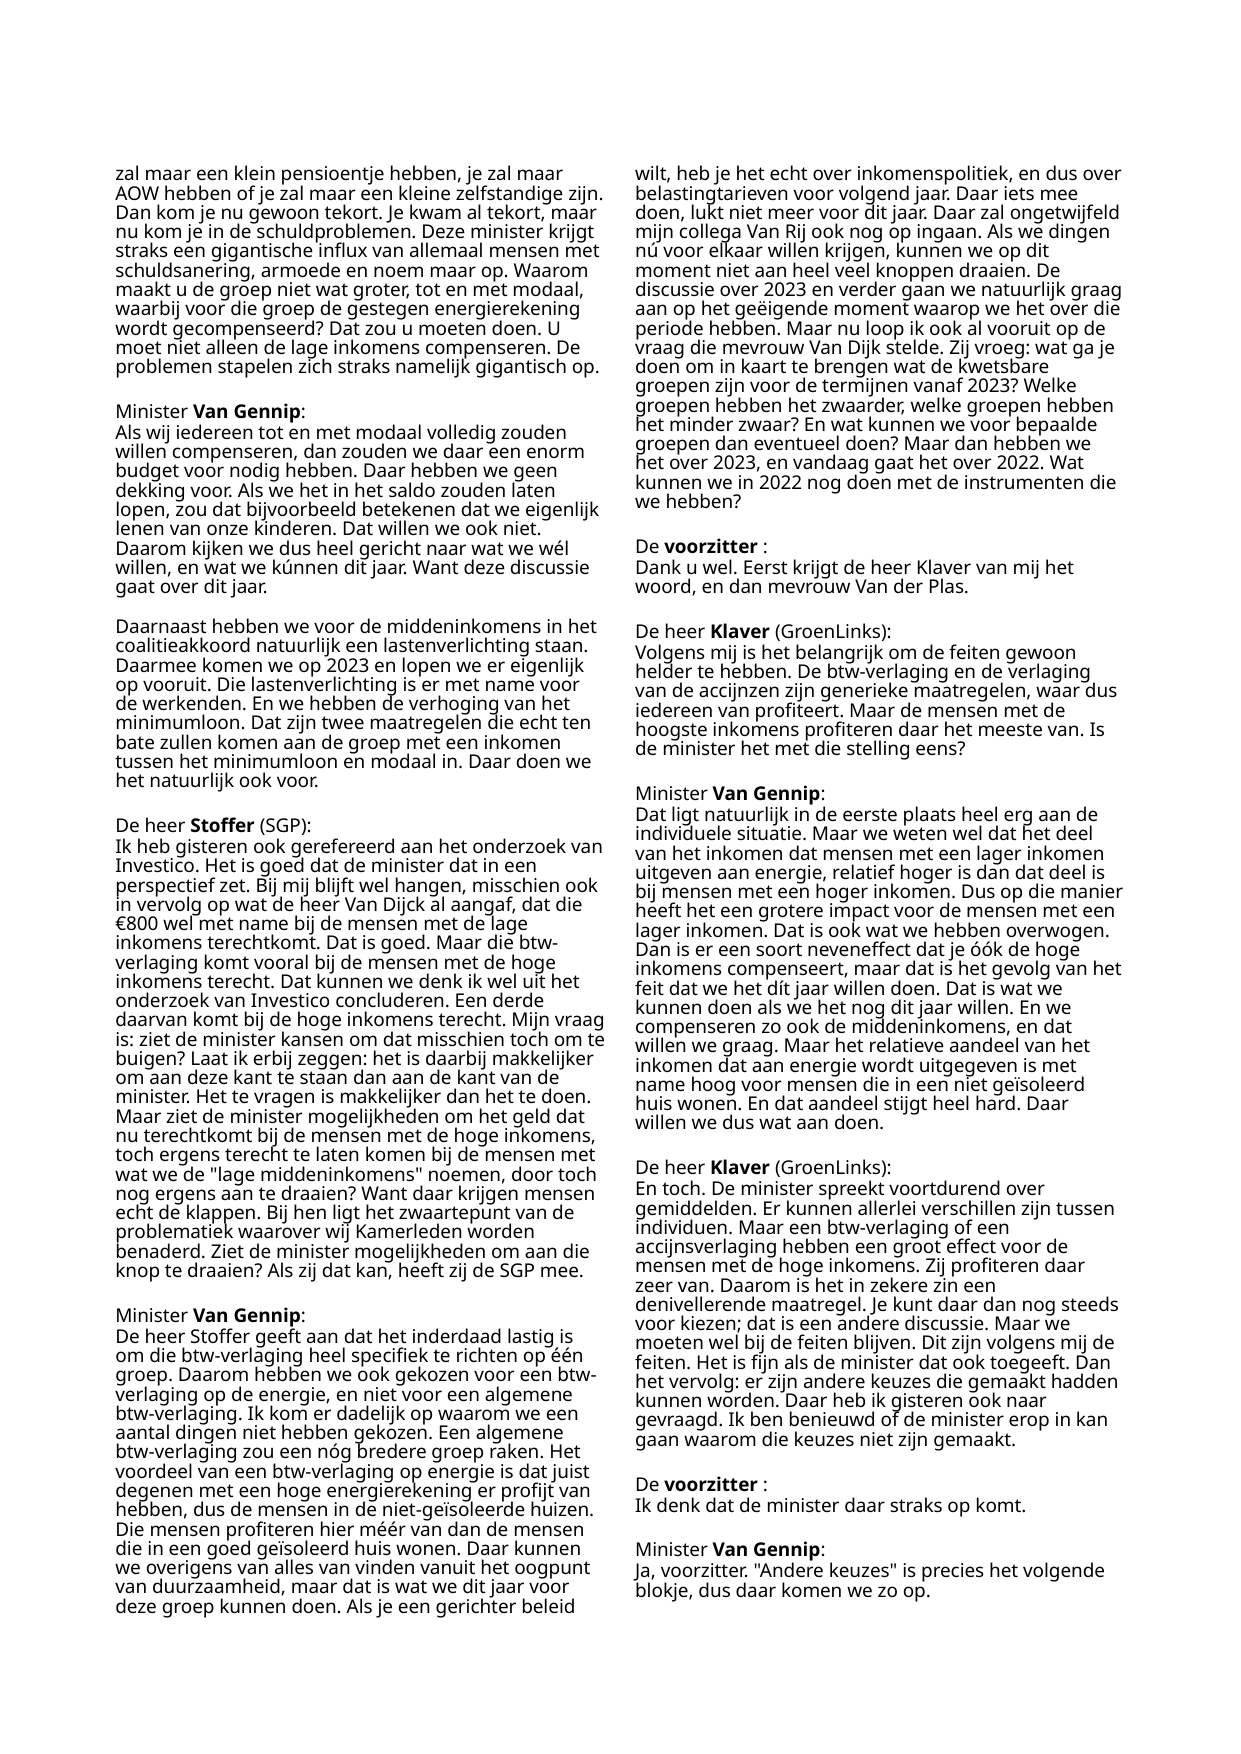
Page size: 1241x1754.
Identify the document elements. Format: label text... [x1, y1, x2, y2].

text De heer Klaver (GroenLinks): [635, 1154, 1125, 1180]
text Als wij iedereen tot en met modaal volledig zouden willen compenseren, dan zouden we daar een enorm budget voor nodig hebben. Daar hebben we geen dekking voor. Als we het in het saldo zouden laten lopen, zou dat bijvoorbeeld betekenen dat we eigenlijk lenen van onze kinderen. Dat willen we ook niet. Daarom kijken we dus heel gericht naar wat we wél willen, en wat we kúnnen dit jaar. Want deze discussie gaat over dit jaar. [115, 424, 605, 597]
text Ik heb gisteren ook gerefereerd aan het onderzoek van Investico. Het is goed dat de minister dat in een perspectief zet. Bij mij blijft wel hangen, misschien ook in vervolg op wat de heer Van Dijck al aangaf, dat die €800 wel met name bij de mensen met de lage inkomens terechtkomt. Dat is goed. Maar die btw-verlaging komt vooral bij de mensen met de hoge inkomens terecht. Dat kunnen we denk ik wel uit het onderzoek van Investico concluderen. Een derde daarvan komt bij de hoge inkomens terecht. Mijn vraag is: ziet de minister kansen om dat misschien toch om te buigen? Laat ik erbij zeggen: het is daarbij makkelijker om aan deze kant te staan dan aan de kant van de minister. Het te vragen is makkelijker dan het te doen. Maar ziet de minister mogelijkheden om het geld dat nu terechtkomt bij de mensen met de hoge inkomens, toch ergens terecht te laten komen bij de mensen met wat we de "lage middeninkomens" noemen, door toch nog ergens aan te draaien? Want daar krijgen mensen echt de klappen. Bij hen ligt het zwaartepunt van de problematiek waarover wij Kamerleden worden benaderd. Ziet de minister mogelijkheden om aan die knop te draaien? Als zij dat kan, heeft zij de SGP mee. [115, 838, 605, 1281]
text De heer Stoffer geeft aan dat het inderdaad lastig is om die btw-verlaging heel specifiek te richten op één groep. Daarom hebben we ook gekozen voor een btw-verlaging op de energie, en niet voor een algemene btw-verlaging. Ik kom er dadelijk op waarom we een aantal dingen niet hebben gekozen. Een algemene btw-verlaging zou een nóg bredere groep raken. Het voordeel van een btw-verlaging op energie is dat juist degenen met een hoge energierekening er profijt van hebben, dus de mensen in de niet-geïsoleerde huizen. Die mensen profiteren hier méér van dan de mensen die in een goed geïsoleerd huis wonen. Daar kunnen we overigens van alles van vinden vanuit het oogpunt van duurzaamheid, maar dat is wat we dit jaar voor deze groep kunnen doen. Als je een gerichter beleid [115, 1328, 605, 1617]
text En toch. De minister spreekt voortdurend over gemiddelden. Er kunnen allerlei verschillen zijn tussen individuen. Maar een btw-verlaging of een accijnsverlaging hebben een groot effect voor de mensen met de hoge inkomens. Zij profiteren daar zeer van. Daarom is het in zekere zin een denivellerende maatregel. Je kunt daar dan nog steeds voor kiezen; dat is een andere discussie. Maar we moeten wel bij de feiten blijven. Dit zijn volgens mij de feiten. Het is fijn als de minister dat ook toegeeft. Dan het vervolg: er zijn andere keuzes die gemaakt hadden kunnen worden. Daar heb ik gisteren ook naar gevraagd. Ik ben benieuwd of de minister erop in kan gaan waarom die keuzes niet zijn gemaakt. [635, 1180, 1125, 1450]
text Daarnaast hebben we voor de middeninkomens in het coalitieakkoord natuurlijk een lastenverlichting staan. Daarmee komen we op 2023 en lopen we er eigenlijk op vooruit. Die lastenverlichting is er met name voor de werkenden. En we hebben de verhoging van het minimumloon. Dat zijn twee maatregelen die echt ten bate zullen komen aan de groep met een inkomen tussen het minimumloon en modaal in. Daar doen we het natuurlijk ook voor. [115, 618, 605, 791]
text De voorzitter : [635, 1471, 1125, 1497]
text Minister Van Gennip: [115, 398, 605, 424]
text Dat ligt natuurlijk in de eerste plaats heel erg aan de individuele situatie. Maar we weten wel dat het deel van het inkomen dat mensen met een lager inkomen uitgeven aan energie, relatief hoger is dan dat deel is bij mensen met een hoger inkomen. Dus op die manier heeft het een grotere impact voor de mensen met een lager inkomen. Dat is ook wat we hebben overwogen. Dan is er een soort neveneffect dat je óók de hoge inkomens compenseert, maar dat is het gevolg van het feit dat we het dít jaar willen doen. Dat is wat we kunnen doen als we het nog dit jaar willen. En we compenseren zo ook de middeninkomens, en dat willen we graag. Maar het relatieve aandeel van het inkomen dat aan energie wordt uitgegeven is met name hoog voor mensen die in een niet geïsoleerd huis wonen. En dat aandeel stijgt heel hard. Daar willen we dus wat aan doen. [635, 806, 1125, 1134]
text Minister Van Gennip: [635, 1537, 1125, 1562]
text De voorzitter : [635, 533, 1125, 559]
text Minister Van Gennip: [115, 1302, 605, 1328]
text zal maar een klein pensioentje hebben, je zal maar AOW hebben of je zal maar een kleine zelfstandige zijn. Dan kom je nu gewoon tekort. Je kwam al tekort, maar nu kom je in de schuldproblemen. Deze minister krijgt straks een gigantische influx van allemaal mensen met schuldsanering, armoede en noem maar op. Waarom maakt u de groep niet wat groter, tot en met modaal, waarbij voor die groep de gestegen energierekening wordt gecompenseerd? Dat zou u moeten doen. U moet niet alleen de lage inkomens compenseren. De problemen stapelen zich straks namelijk gigantisch op. [115, 165, 605, 377]
text De heer Klaver (GroenLinks): [635, 618, 1125, 644]
text Minister Van Gennip: [635, 780, 1125, 806]
text wilt, heb je het echt over inkomenspolitiek, en dus over belastingtarieven voor volgend jaar. Daar iets mee doen, lukt niet meer voor dit jaar. Daar zal ongetwijfeld mijn collega Van Rij ook nog op ingaan. Als we dingen nú voor elkaar willen krijgen, kunnen we op dit moment niet aan heel veel knoppen draaien. De discussie over 2023 en verder gaan we natuurlijk graag aan op het geëigende moment waarop we het over die periode hebben. Maar nu loop ik ook al vooruit op de vraag die mevrouw Van Dijk stelde. Zij vroeg: wat ga je doen om in kaart te brengen wat de kwetsbare groepen zijn voor de termijnen vanaf 2023? Welke groepen hebben het zwaarder, welke groepen hebben het minder zwaar? En wat kunnen we voor bepaalde groepen dan eventueel doen? Maar dan hebben we het over 2023, en vandaag gaat het over 2022. Wat kunnen we in 2022 nog doen met de instrumenten die we hebben? [635, 165, 1125, 512]
text De heer Stoffer (SGP): [115, 812, 605, 838]
text Ik denk dat de minister daar straks op komt. [635, 1497, 1125, 1516]
text Volgens mij is het belangrijk om de feiten gewoon helder te hebben. De btw-verlaging en de verlaging van de accijnzen zijn generieke maatregelen, waar dus iedereen van profiteert. Maar de mensen met de hoogste inkomens profiteren daar het meeste van. Is de minister het met die stelling eens? [635, 644, 1125, 759]
text Ja, voorzitter. "Andere keuzes" is precies het volgende blokje, dus daar komen we zo op. [635, 1562, 1125, 1601]
text Dank u wel. Eerst krijgt de heer Klaver van mij het woord, en dan mevrouw Van der Plas. [635, 559, 1125, 597]
